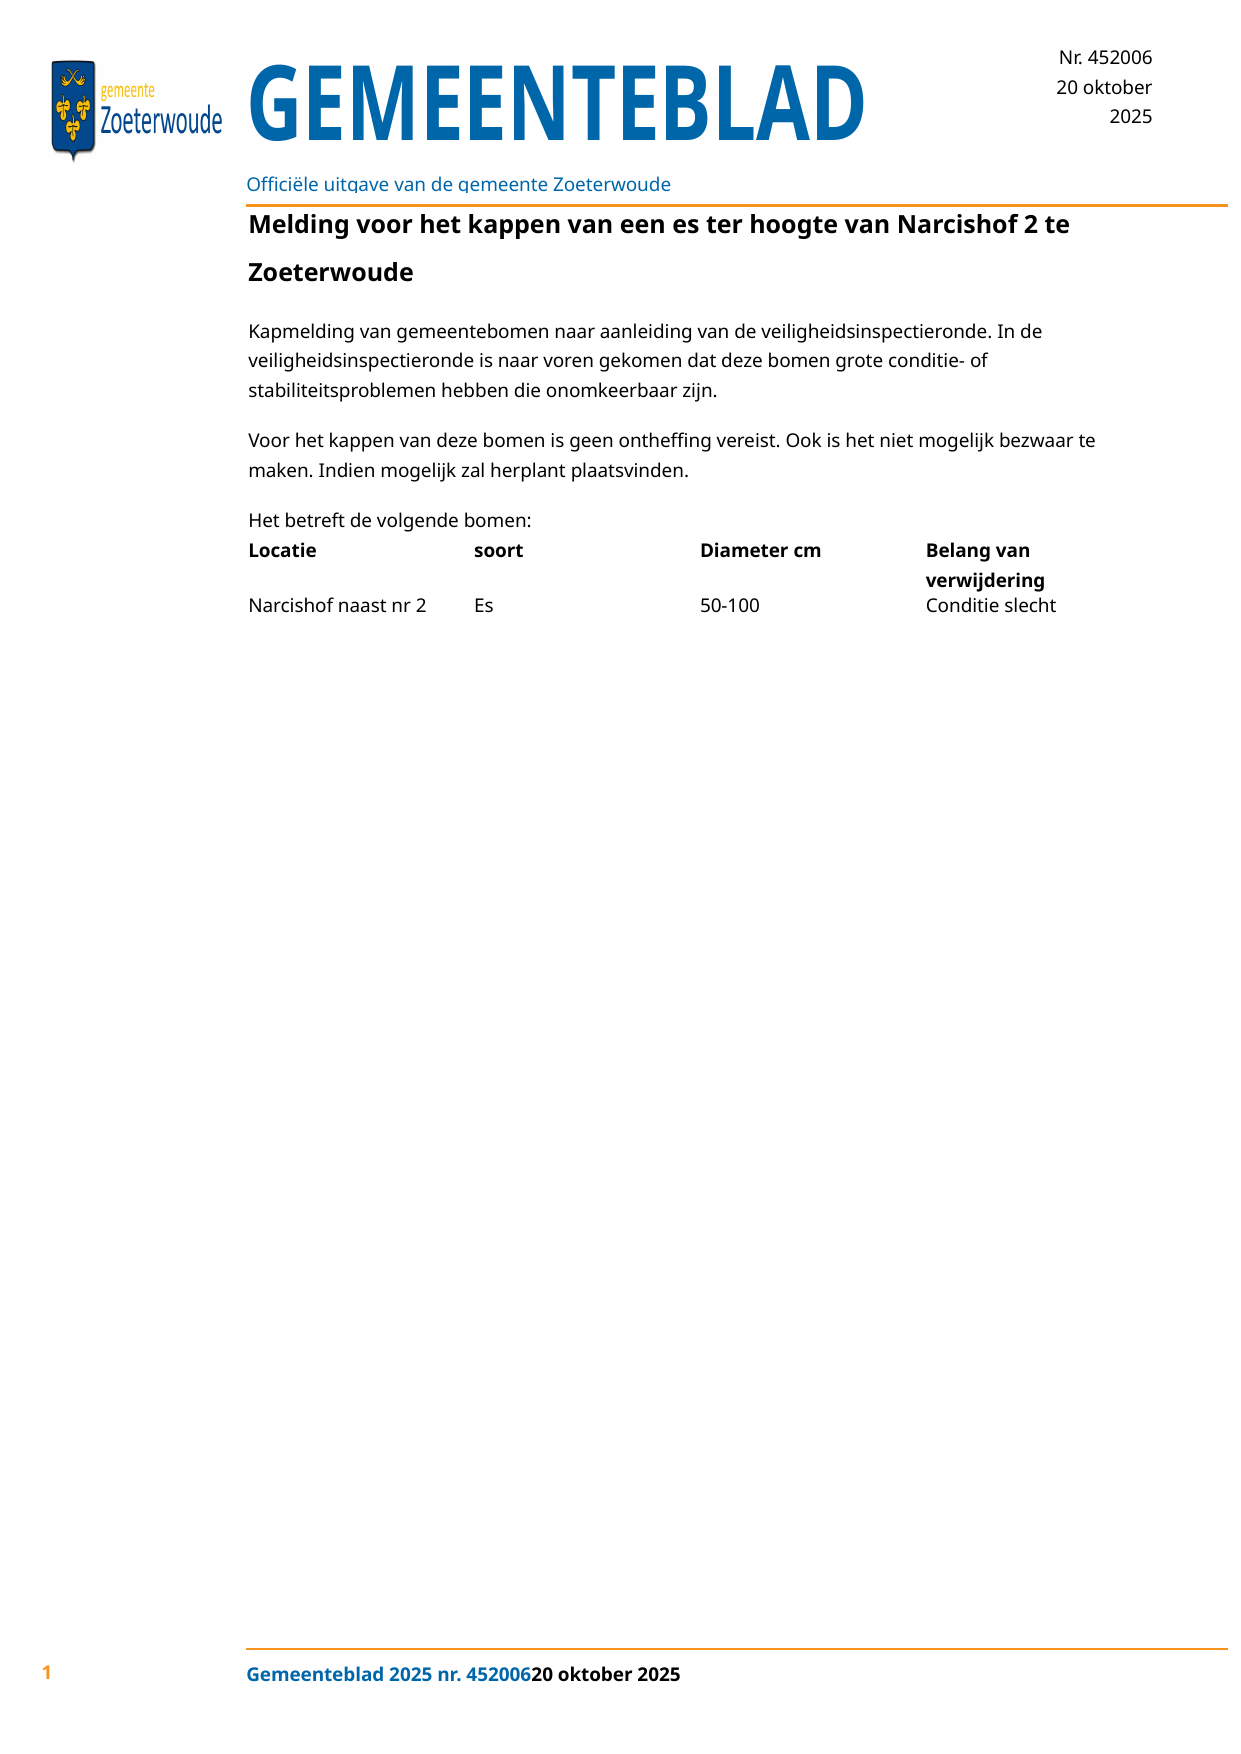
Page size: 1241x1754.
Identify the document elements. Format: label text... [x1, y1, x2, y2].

table_header Locatie [248, 537, 474, 592]
table_cell Narcishof naast nr 2 [248, 593, 474, 618]
table_header Diameter cm [700, 537, 926, 592]
text Het betreft de volgende bomen: [248, 507, 1152, 533]
text Kapmelding van gemeentebomen naar aanleiding van de veiligheidsinspectieronde. In de veiligheidsinspectieronde is naar voren gekomen dat deze bomen grote conditie- of stabiliteitsproblemen hebben die onomkeerbaar zijn. [248, 318, 1152, 403]
text Melding voor het kappen van een es ter hoogte van Narcishof 2 te Zoeterwoude [248, 207, 1152, 288]
table_cell Es [474, 593, 700, 618]
text Voor het kappen van deze bomen is geen ontheffing vereist. Ook is het niet mogelijk bezwaar te maken. Indien mogelijk zal herplant plaatsvinden. [248, 427, 1152, 483]
table_header Belang van verwijdering [926, 537, 1152, 592]
table_header soort [474, 537, 700, 592]
table_cell Conditie slecht [926, 593, 1152, 618]
table_cell 50-100 [700, 593, 926, 618]
picture [41, 47, 231, 172]
